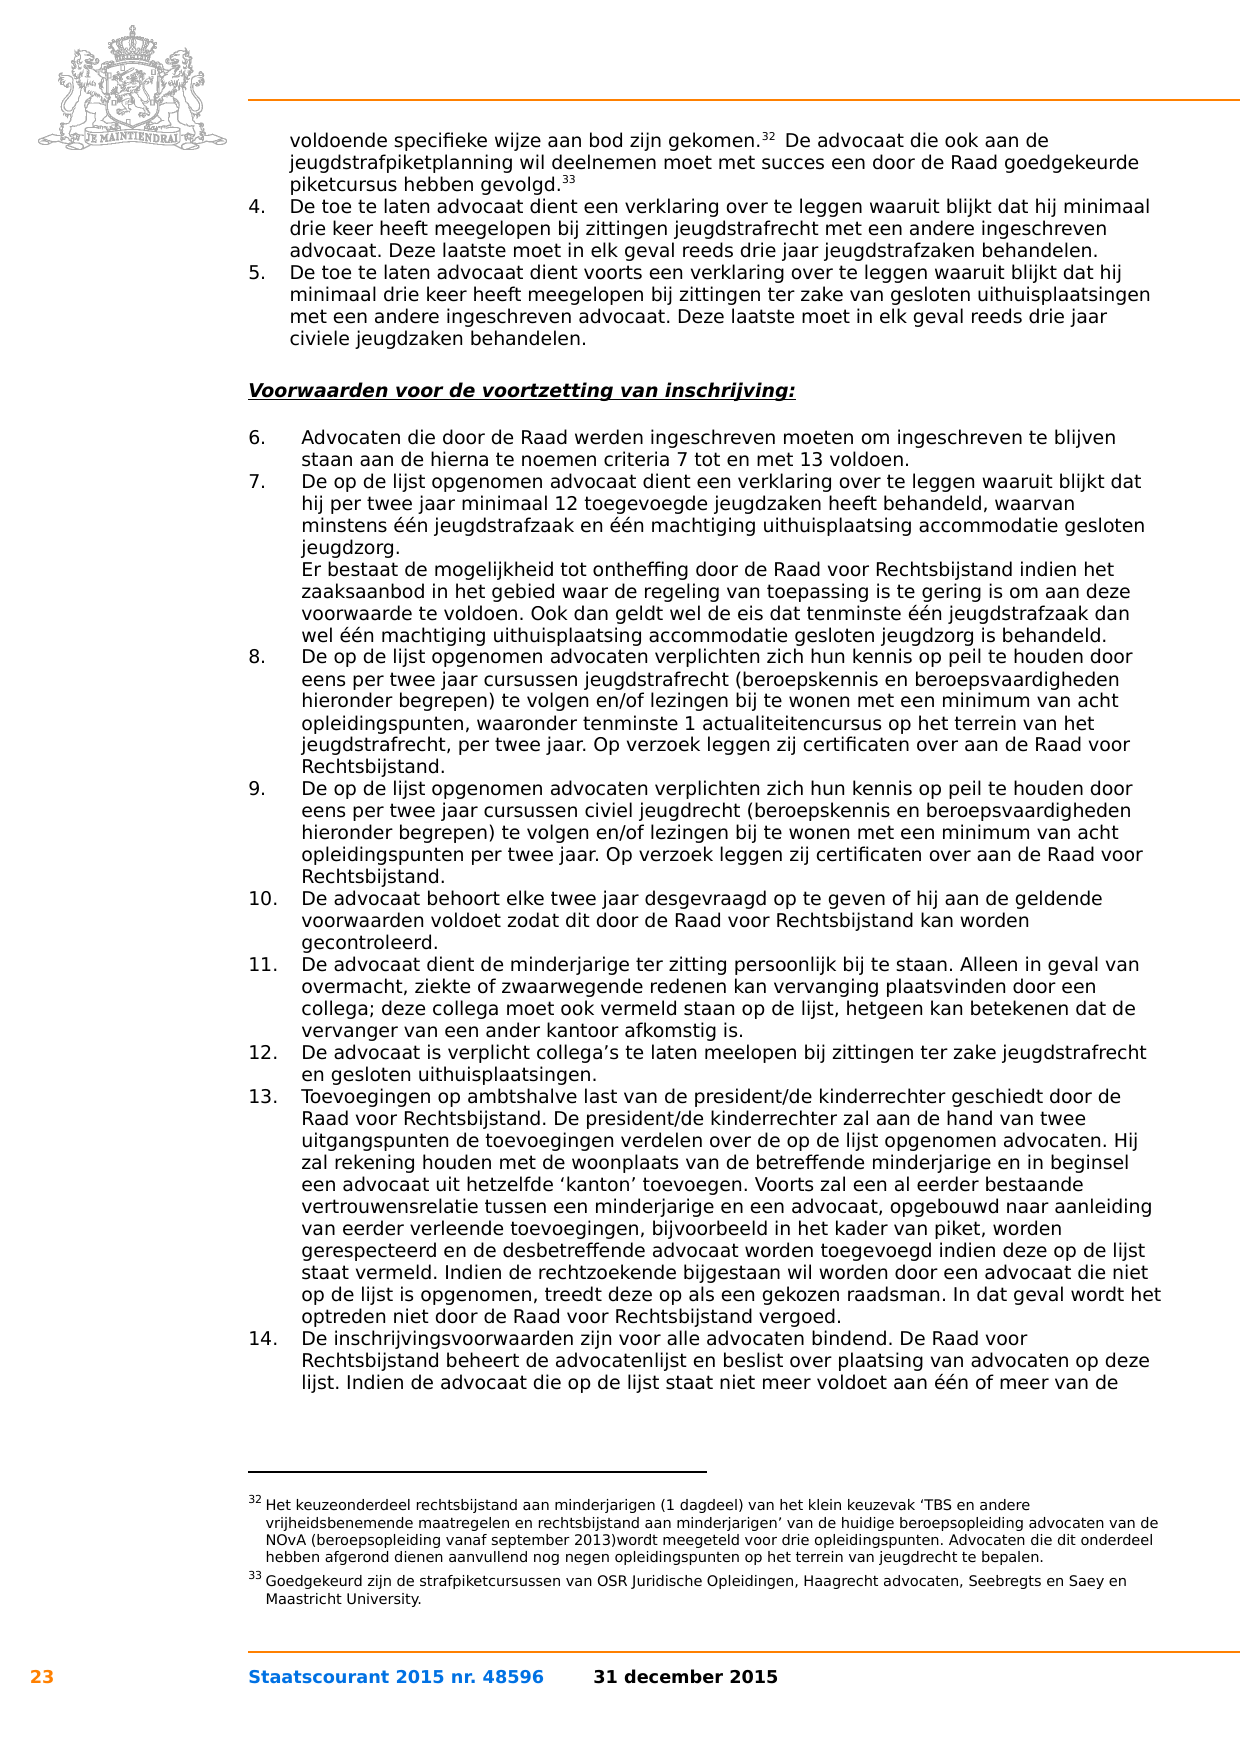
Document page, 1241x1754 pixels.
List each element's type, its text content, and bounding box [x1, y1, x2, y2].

text 9. De op de lijst opgenomen advocaten verplichten zich hun kennis op peil te houden door eens per twee jaar cursussen civiel jeugdrecht (beroepskennis en beroepsvaardigheden hieronder begrepen) te volgen en/of lezingen bij te wonen met een minimum van acht opleidingspunten per twee jaar. Op verzoek leggen zij certificaten over aan de Raad voor Rechtsbijstand. [248, 778, 1163, 888]
text 14. De inschrijvingsvoorwaarden zijn voor alle advocaten bindend. De Raad voor Rechtsbijstand beheert de advocatenlijst en beslist over plaatsing van advocaten op deze lijst. Indien de advocaat die op de lijst staat niet meer voldoet aan één of meer van de [248, 1328, 1163, 1394]
text 5. De toe te laten advocaat dient voorts een verklaring over te leggen waaruit blijkt dat hij minimaal drie keer heeft meegelopen bij zittingen ter zake van gesloten uithuisplaatsingen met een andere ingeschreven advocaat. Deze laatste moet in elk geval reeds drie jaar civiele jeugdzaken behandelen. [248, 262, 1163, 350]
text 4. De toe te laten advocaat dient een verklaring over te leggen waaruit blijkt dat hij minimaal drie keer heeft meegelopen bij zittingen jeugdstrafrecht met een andere ingeschreven advocaat. Deze laatste moet in elk geval reeds drie jaar jeugdstrafzaken behandelen. [248, 196, 1163, 262]
subtitle Voorwaarden voor de voortzetting van inschrijving: [248, 380, 1163, 402]
text Goedgekeurd zijn de strafpiketcursussen van OSR Juridische Opleidingen, Haagrecht advocaten, Seebregts en Saey en Maastricht University. [248, 1569, 1163, 1608]
text 7. De op de lijst opgenomen advocaat dient een verklaring over te leggen waaruit blijkt dat hij per twee jaar minimaal 12 toegevoegde jeugdzaken heeft behandeld, waarvan minstens één jeugdstrafzaak en één machtiging uithuisplaatsing accommodatie gesloten jeugdzorg. [248, 471, 1163, 558]
text 10. De advocaat behoort elke twee jaar desgevraagd op te geven of hij aan de geldende voorwaarden voldoet zodat dit door de Raad voor Rechtsbijstand kan worden gecontroleerd. [248, 888, 1163, 954]
text 11. De advocaat dient de minderjarige ter zitting persoonlijk bij te staan. Alleen in geval van overmacht, ziekte of zwaarwegende redenen kan vervanging plaatsvinden door een collega; deze collega moet ook vermeld staan op de lijst, hetgeen kan betekenen dat de vervanger van een ander kantoor afkomstig is. [248, 954, 1163, 1042]
picture [38, 25, 227, 150]
text voldoende specifieke wijze aan bod zijn gekomen. De advocaat die ook aan de jeugdstrafpiketplanning wil deelnemen moet met succes een door de Raad goedgekeurde piketcursus hebben gevolgd. [248, 130, 1163, 196]
text 8. De op de lijst opgenomen advocaten verplichten zich hun kennis op peil te houden door eens per twee jaar cursussen jeugdstrafrecht (beroepskennis en beroepsvaardigheden hieronder begrepen) te volgen en/of lezingen bij te wonen met een minimum van acht opleidingspunten, waaronder tenminste 1 actualiteitencursus op het terrein van het jeugdstrafrecht, per twee jaar. Op verzoek leggen zij certificaten over aan de Raad voor Rechtsbijstand. [248, 646, 1163, 778]
text Het keuzeonderdeel rechtsbijstand aan minderjarigen (1 dagdeel) van het klein keuzevak ‘TBS en andere vrijheidsbenemende maatregelen en rechtsbijstand aan minderjarigen’ van de huidige beroepsopleiding advocaten van de NOvA (beroepsopleiding vanaf september 2013)wordt meegeteld voor drie opleidingspunten. Advocaten die dit onderdeel hebben afgerond dienen aanvullend nog negen opleidingspunten op het terrein van jeugdrecht te bepalen. [248, 1493, 1163, 1566]
text 6. Advocaten die door de Raad werden ingeschreven moeten om ingeschreven te blijven staan aan de hierna te noemen criteria 7 tot en met 13 voldoen. [248, 427, 1163, 471]
text Er bestaat de mogelijkheid tot ontheffing door de Raad voor Rechtsbijstand indien het zaaksaanbod in het gebied waar de regeling van toepassing is te gering is om aan deze voorwaarde te voldoen. Ook dan geldt wel de eis dat tenminste één jeugdstrafzaak dan wel één machtiging uithuisplaatsing accommodatie gesloten jeugdzorg is behandeld. [301, 558, 1163, 646]
text 12. De advocaat is verplicht collega’s te laten meelopen bij zittingen ter zake jeugdstrafrecht en gesloten uithuisplaatsingen. [248, 1042, 1163, 1086]
text 13. Toevoegingen op ambtshalve last van de president/de kinderrechter geschiedt door de Raad voor Rechtsbijstand. De president/de kinderrechter zal aan de hand van twee uitgangspunten de toevoegingen verdelen over de op de lijst opgenomen advocaten. Hij zal rekening houden met de woonplaats van de betreffende minderjarige en in beginsel een advocaat uit hetzelfde ‘kanton’ toevoegen. Voorts zal een al eerder bestaande vertrouwensrelatie tussen een minderjarige en een advocaat, opgebouwd naar aanleiding van eerder verleende toevoegingen, bijvoorbeeld in het kader van piket, worden gerespecteerd en de desbetreffende advocaat worden toegevoegd indien deze op de lijst staat vermeld. Indien de rechtzoekende bijgestaan wil worden door een advocaat die niet op de lijst is opgenomen, treedt deze op als een gekozen raadsman. In dat geval wordt het optreden niet door de Raad voor Rechtsbijstand vergoed. [248, 1086, 1163, 1328]
